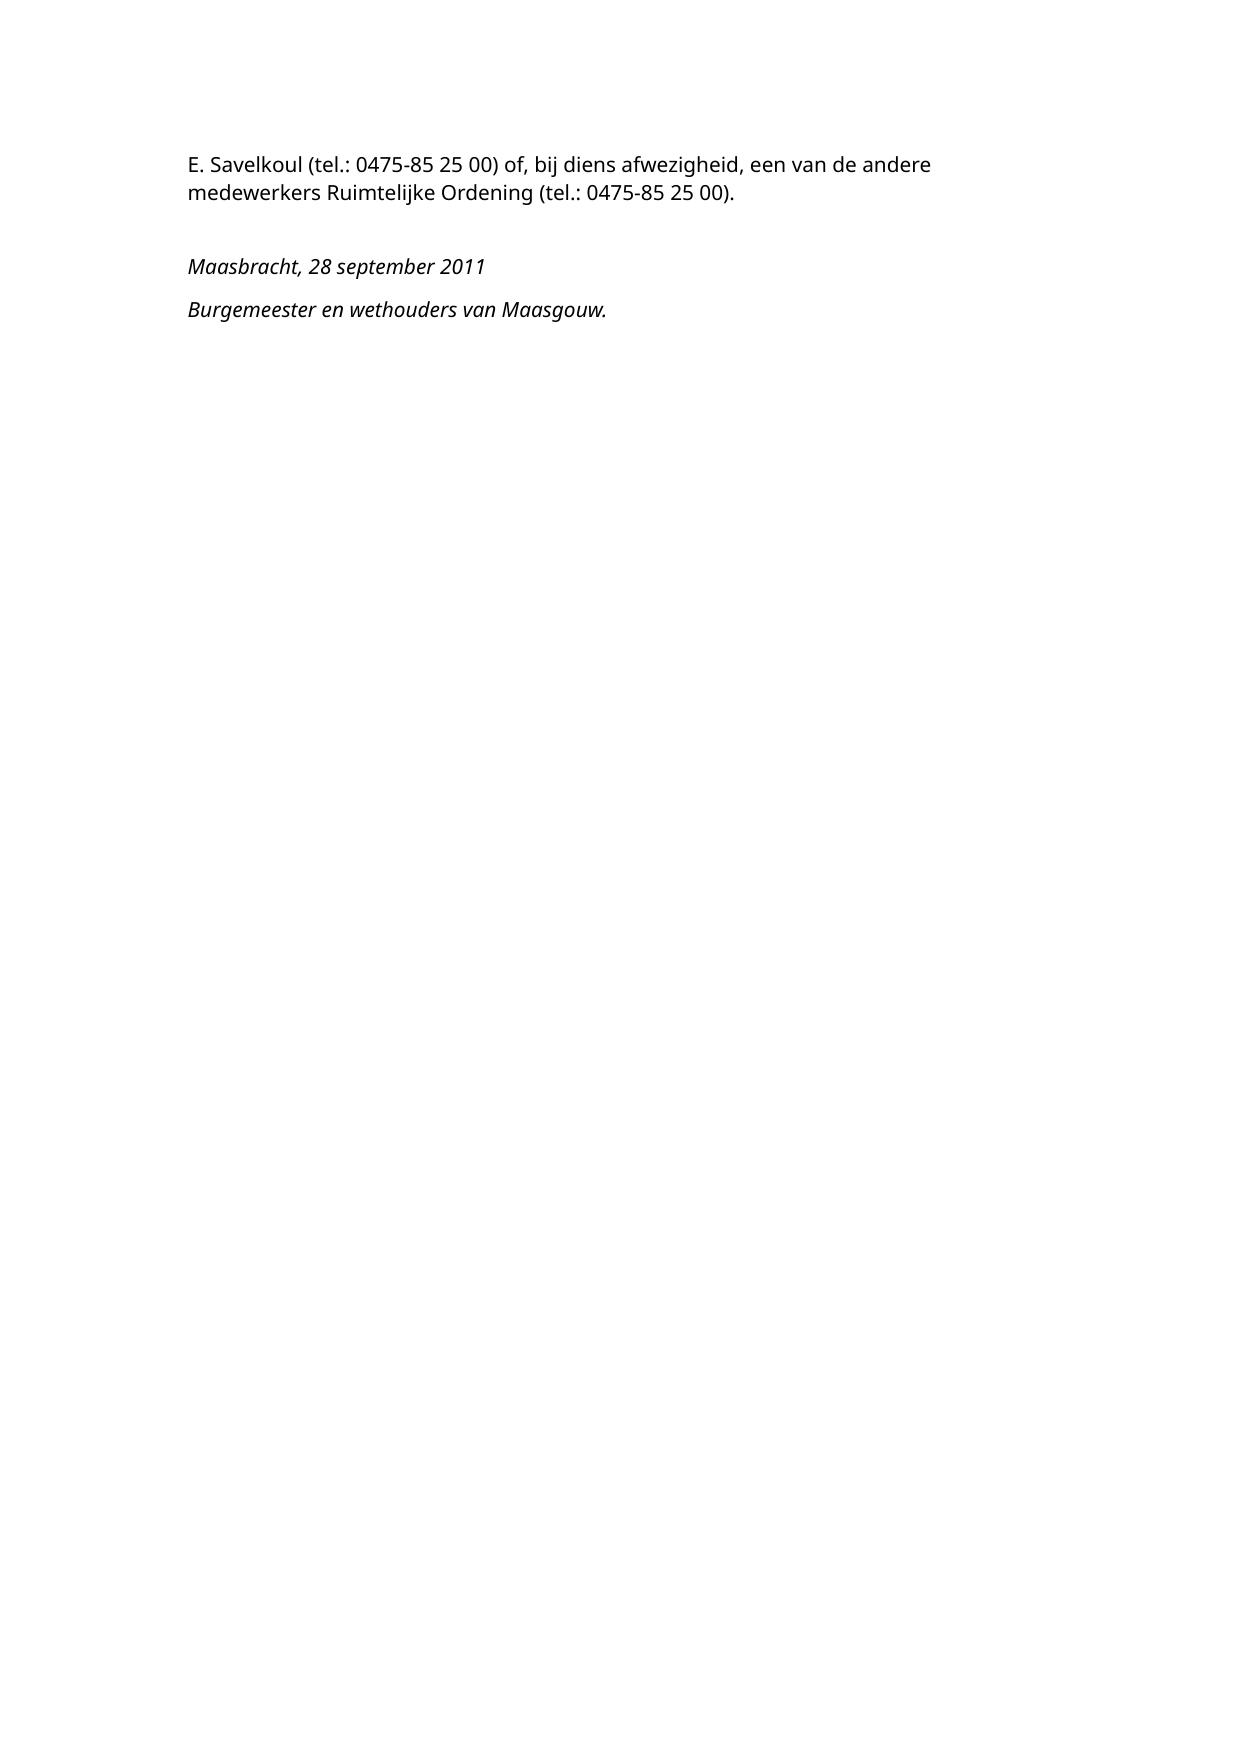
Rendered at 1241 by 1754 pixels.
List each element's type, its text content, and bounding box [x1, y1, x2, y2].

text E. Savelkoul (tel.: 0475-85 25 00) of, bij diens afwezigheid, een van de andere medewerkers Ruimtelijke Ordening (tel.: 0475-85 25 00). [187, 150, 1053, 207]
text Maasbracht, 28 september 2011 [187, 252, 1053, 280]
text Burgemeester en wethouders van Maasgouw. [187, 295, 1053, 324]
